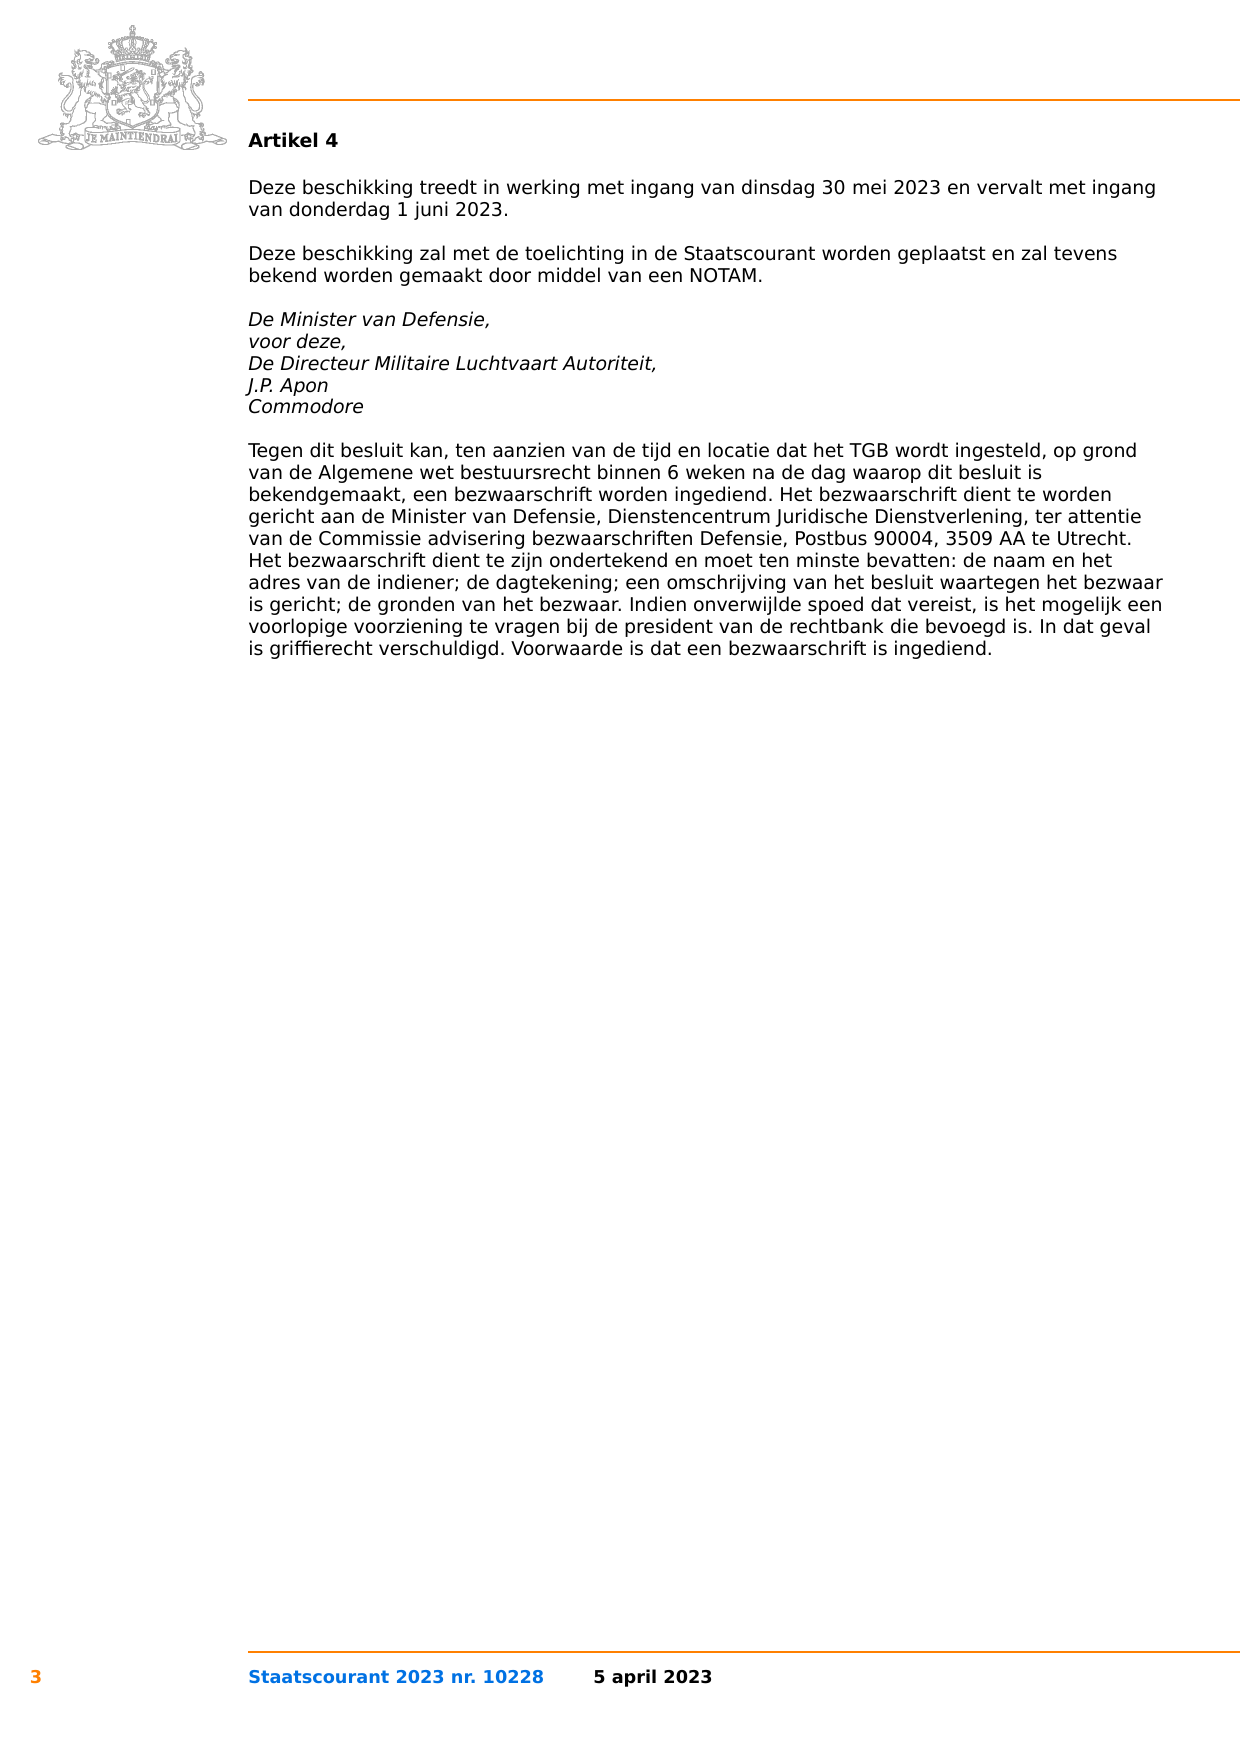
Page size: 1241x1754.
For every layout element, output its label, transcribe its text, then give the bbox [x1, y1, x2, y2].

text Deze beschikking treedt in werking met ingang van dinsdag 30 mei 2023 en vervalt met ingang van donderdag 1 juni 2023. [248, 177, 1163, 221]
text De Minister van Defensie, voor deze, De Directeur Militaire Luchtvaart Autoriteit, J.P. Apon Commodore [248, 308, 1163, 418]
picture [38, 25, 227, 150]
text Tegen dit besluit kan, ten aanzien van de tijd en locatie dat het TGB wordt ingesteld, op grond van de Algemene wet bestuursrecht binnen 6 weken na de dag waarop dit besluit is bekendgemaakt, een bezwaarschrift worden ingediend. Het bezwaarschrift dient te worden gericht aan de Minister van Defensie, Dienstencentrum Juridische Dienstverlening, ter attentie van de Commissie advisering bezwaarschriften Defensie, Postbus 90004, 3509 AA te Utrecht. Het bezwaarschrift dient te zijn ondertekend en moet ten minste bevatten: de naam en het adres van de indiener; de dagtekening; een omschrijving van het besluit waartegen het bezwaar is gericht; de gronden van het bezwaar. Indien onverwijlde spoed dat vereist, is het mogelijk een voorlopige voorziening te vragen bij de president van de rechtbank die bevoegd is. In dat geval is griffierecht verschuldigd. Voorwaarde is dat een bezwaarschrift is ingediend. [248, 440, 1163, 660]
subtitle Artikel 4 [248, 130, 1163, 152]
text Deze beschikking zal met de toelichting in de Staatscourant worden geplaatst en zal tevens bekend worden gemaakt door middel van een NOTAM. [248, 243, 1163, 287]
